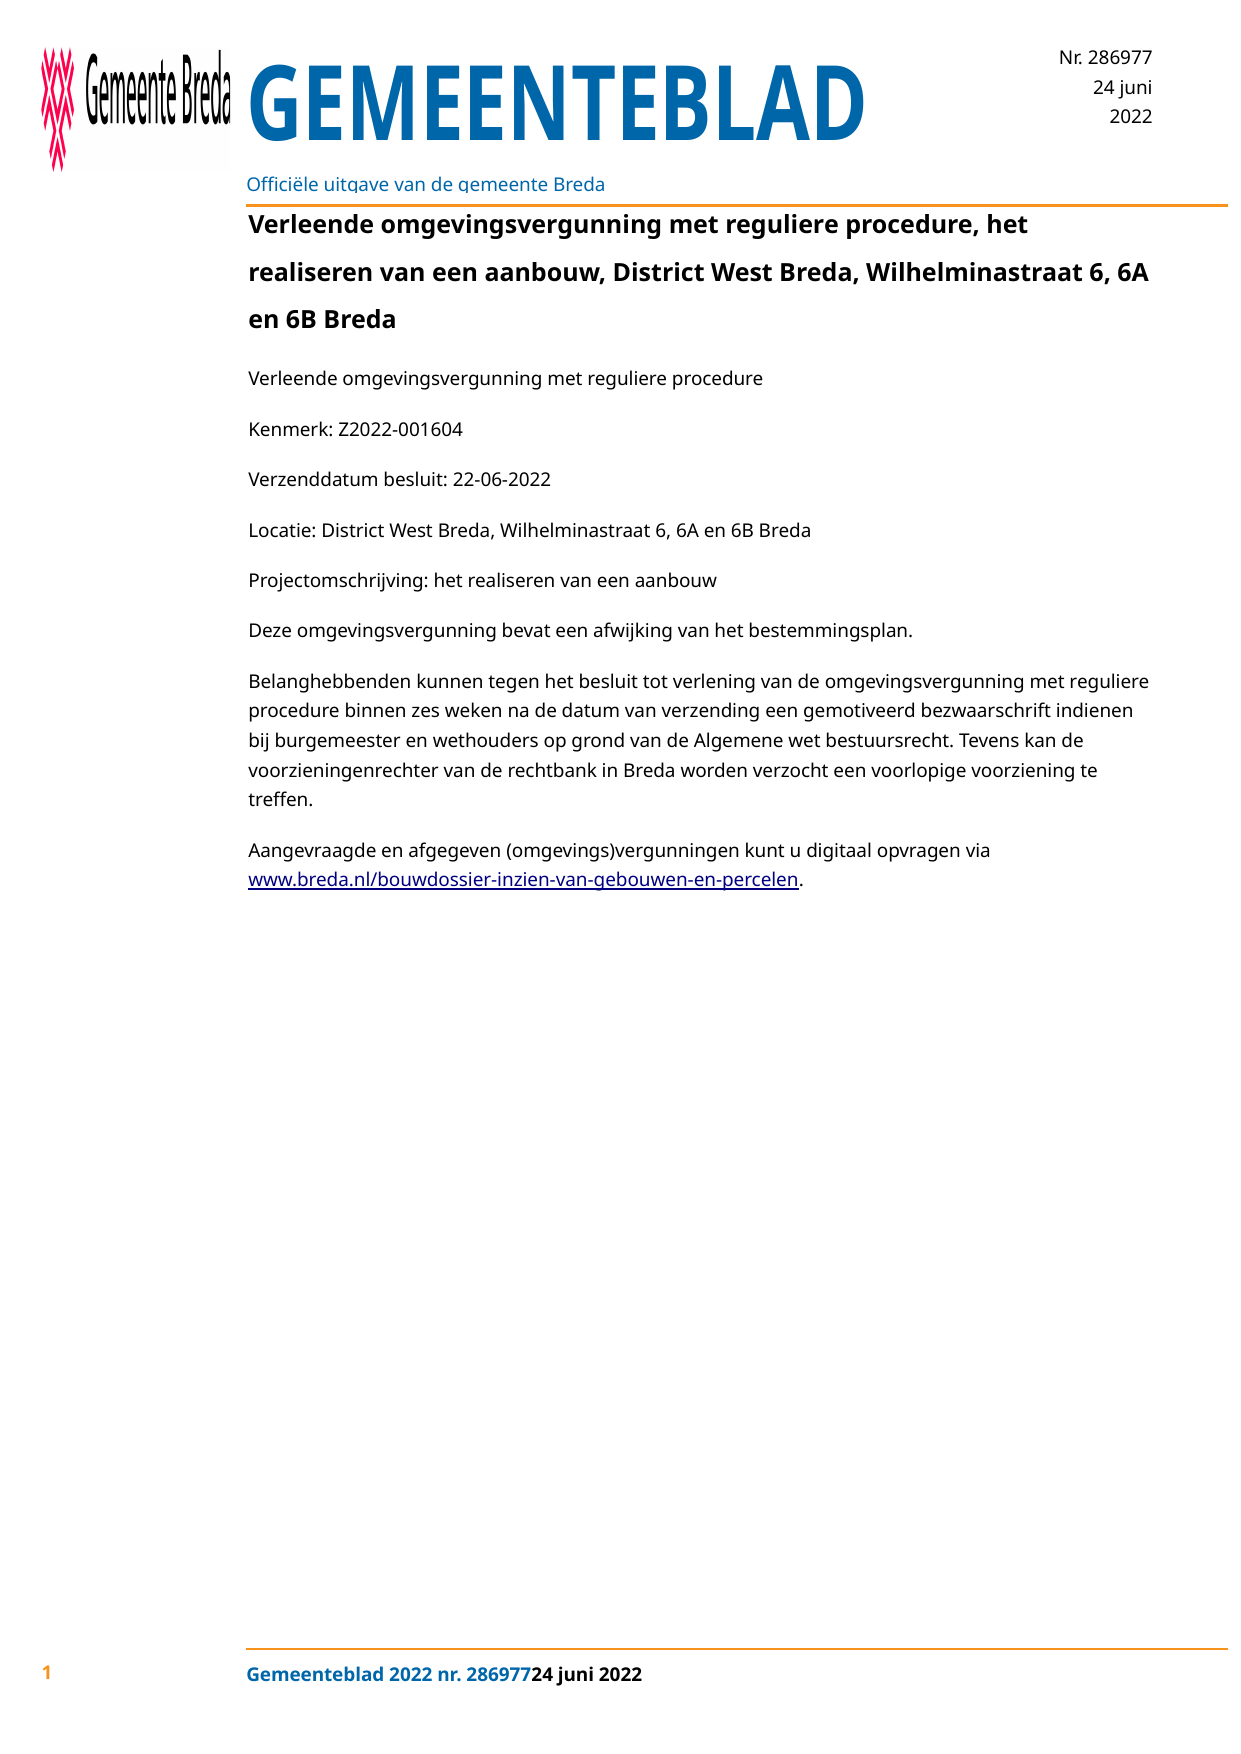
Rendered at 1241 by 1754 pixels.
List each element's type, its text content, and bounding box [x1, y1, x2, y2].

text Verleende omgevingsvergunning met reguliere procedure [248, 366, 1152, 391]
text Projectomschrijving: het realiseren van een aanbouw [248, 567, 1152, 593]
text Kenmerk: Z2022-001604 [248, 416, 1152, 442]
text Deze omgevingsvergunning bevat een afwijking van het bestemmingsplan. [248, 618, 1152, 643]
text Locatie: District West Breda, Wilhelminastraat 6, 6A en 6B Breda [248, 517, 1152, 542]
text Verzenddatum besluit: 22-06-2022 [248, 466, 1152, 492]
text Belanghebbenden kunnen tegen het besluit tot verlening van de omgevingsvergunning met reguliere procedure binnen zes weken na de datum van verzending een gemotiveerd bezwaarschrift indienen bij burgemeester en wethouders op grond van de Algemene wet bestuursrecht. Tevens kan de voorzieningenrechter van de rechtbank in Breda worden verzocht een voorlopige voorziening te treffen. [248, 668, 1152, 812]
text Verleende omgevingsvergunning met reguliere procedure, het realiseren van een aanbouw, District West Breda, Wilhelminastraat 6, 6A en 6B Breda [248, 207, 1152, 336]
picture [41, 47, 231, 172]
text Aangevraagde en afgegeven (omgevings)vergunningen kunt u digitaal opvragen via www.breda.nl/bouwdossier-inzien-van-gebouwen-en-percelen. [248, 837, 1152, 892]
